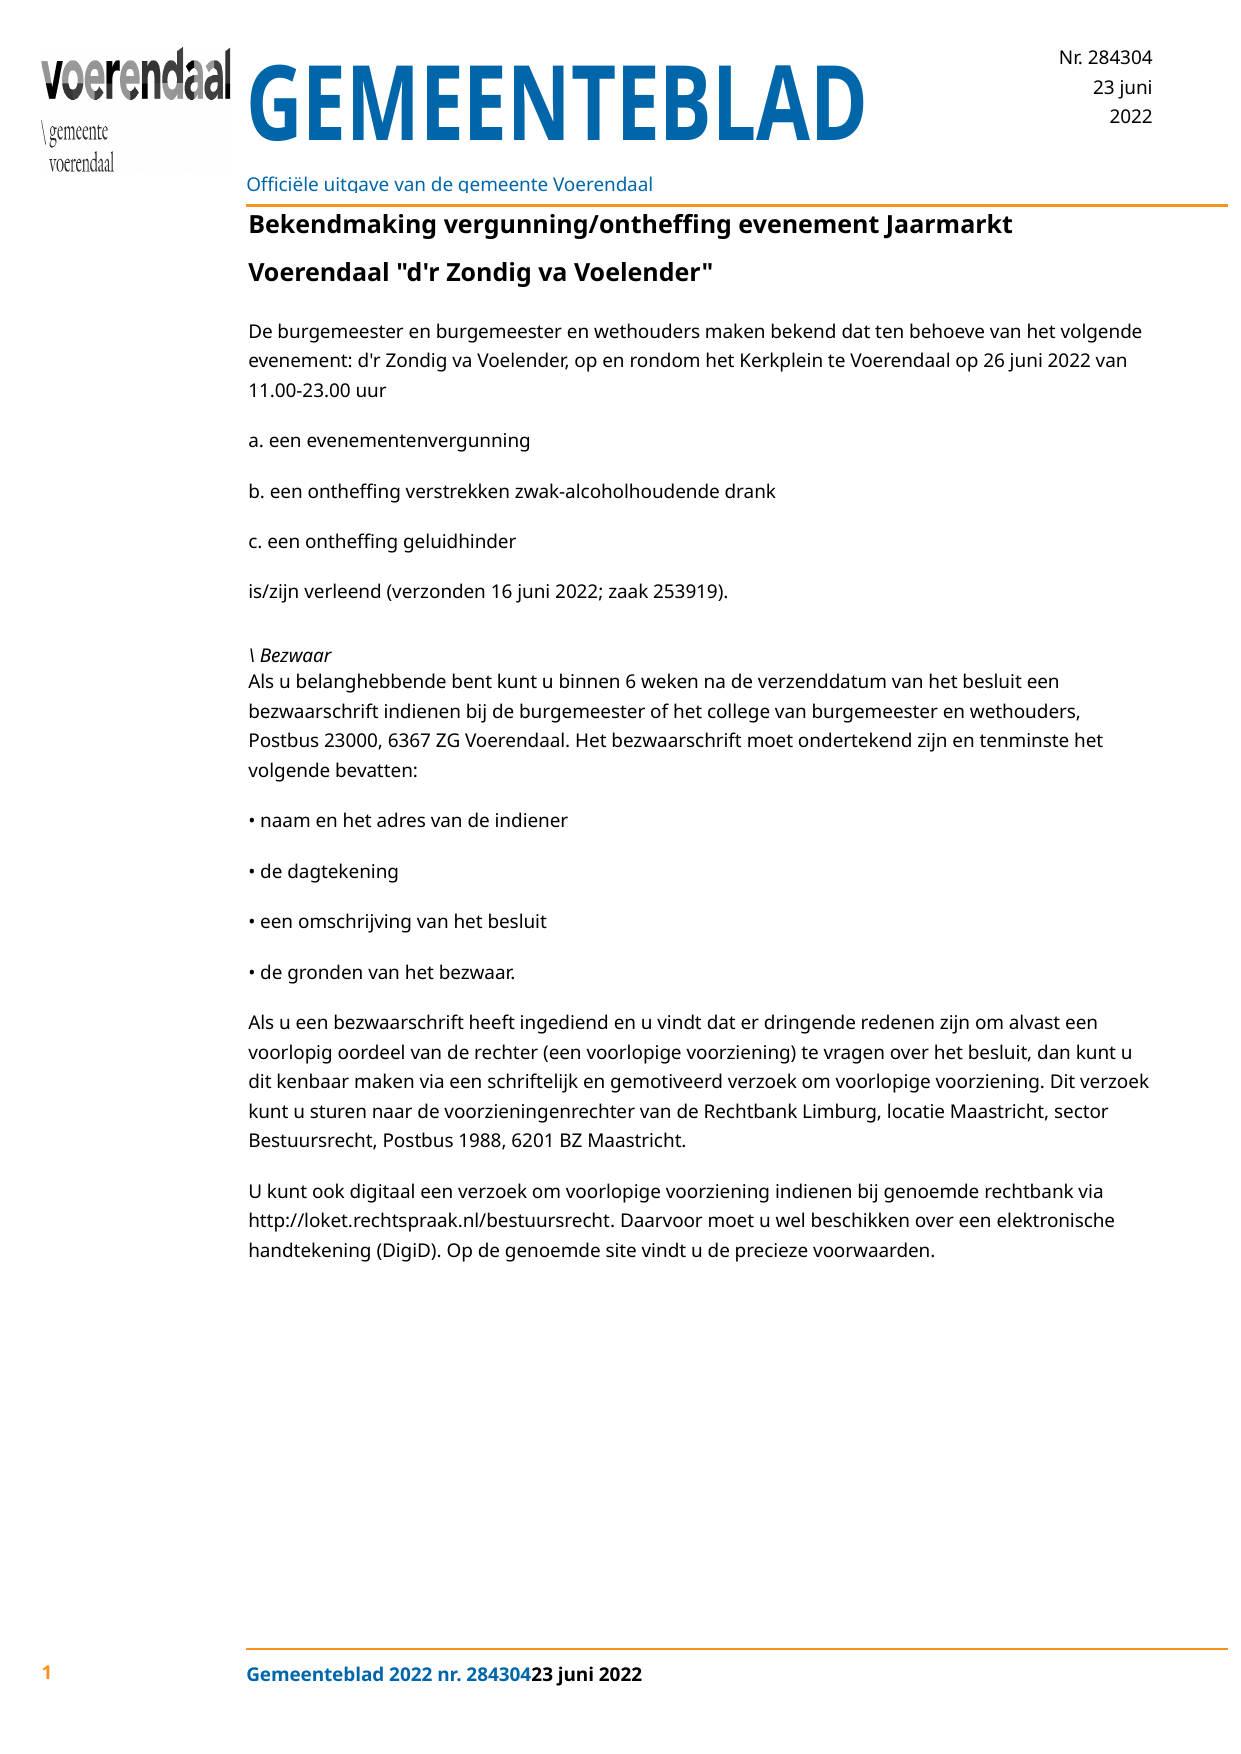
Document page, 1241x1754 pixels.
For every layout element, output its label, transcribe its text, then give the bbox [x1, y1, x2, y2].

text De burgemeester en burgemeester en wethouders maken bekend dat ten behoeve van het volgende evenement: d'r Zondig va Voelender, op en rondom het Kerkplein te Voerendaal op 26 juni 2022 van 11.00-23.00 uur [248, 318, 1152, 403]
text U kunt ook digitaal een verzoek om voorlopige voorziening indienen bij genoemde rechtbank via http://loket.rechtspraak.nl/bestuursrecht. Daarvoor moet u wel beschikken over een elektronische handtekening (DigiD). Op de genoemde site vindt u de precieze voorwaarden. [248, 1178, 1152, 1263]
text • naam en het adres van de indiener [248, 808, 1152, 833]
text a. een evenementenvergunning [248, 427, 1152, 453]
text Als u een bezwaarschrift heeft ingediend en u vindt dat er dringende redenen zijn om alvast een voorlopig oordeel van de rechter (een voorlopige voorziening) te vragen over het besluit, dan kunt u dit kenbaar maken via een schriftelijk en gemotiveerd verzoek om voorlopige voorziening. Dit verzoek kunt u sturen naar de voorzieningenrechter van de Rechtbank Limburg, locatie Maastricht, sector Bestuursrecht, Postbus 1988, 6201 BZ Maastricht. [248, 1009, 1152, 1153]
picture [41, 47, 231, 172]
text b. een ontheffing verstrekken zwak-alcoholhoudende drank [248, 478, 1152, 504]
text Als u belanghebbende bent kunt u binnen 6 weken na de verzenddatum van het besluit een bezwaarschrift indienen bij de burgemeester of het college van burgemeester en wethouders, Postbus 23000, 6367 ZG Voerendaal. Het bezwaarschrift moet ondertekend zijn en tenminste het volgende bevatten: [248, 668, 1152, 783]
text • een omschrijving van het besluit [248, 908, 1152, 934]
text \ Bezwaar [248, 643, 1152, 668]
text is/zijn verleend (verzonden 16 juni 2022; zaak 253919). [248, 579, 1152, 604]
text c. een ontheffing geluidhinder [248, 528, 1152, 554]
text Bekendmaking vergunning/ontheffing evenement Jaarmarkt Voerendaal "d'r Zondig va Voelender" [248, 207, 1152, 288]
text • de dagtekening [248, 858, 1152, 884]
text • de gronden van het bezwaar. [248, 959, 1152, 984]
